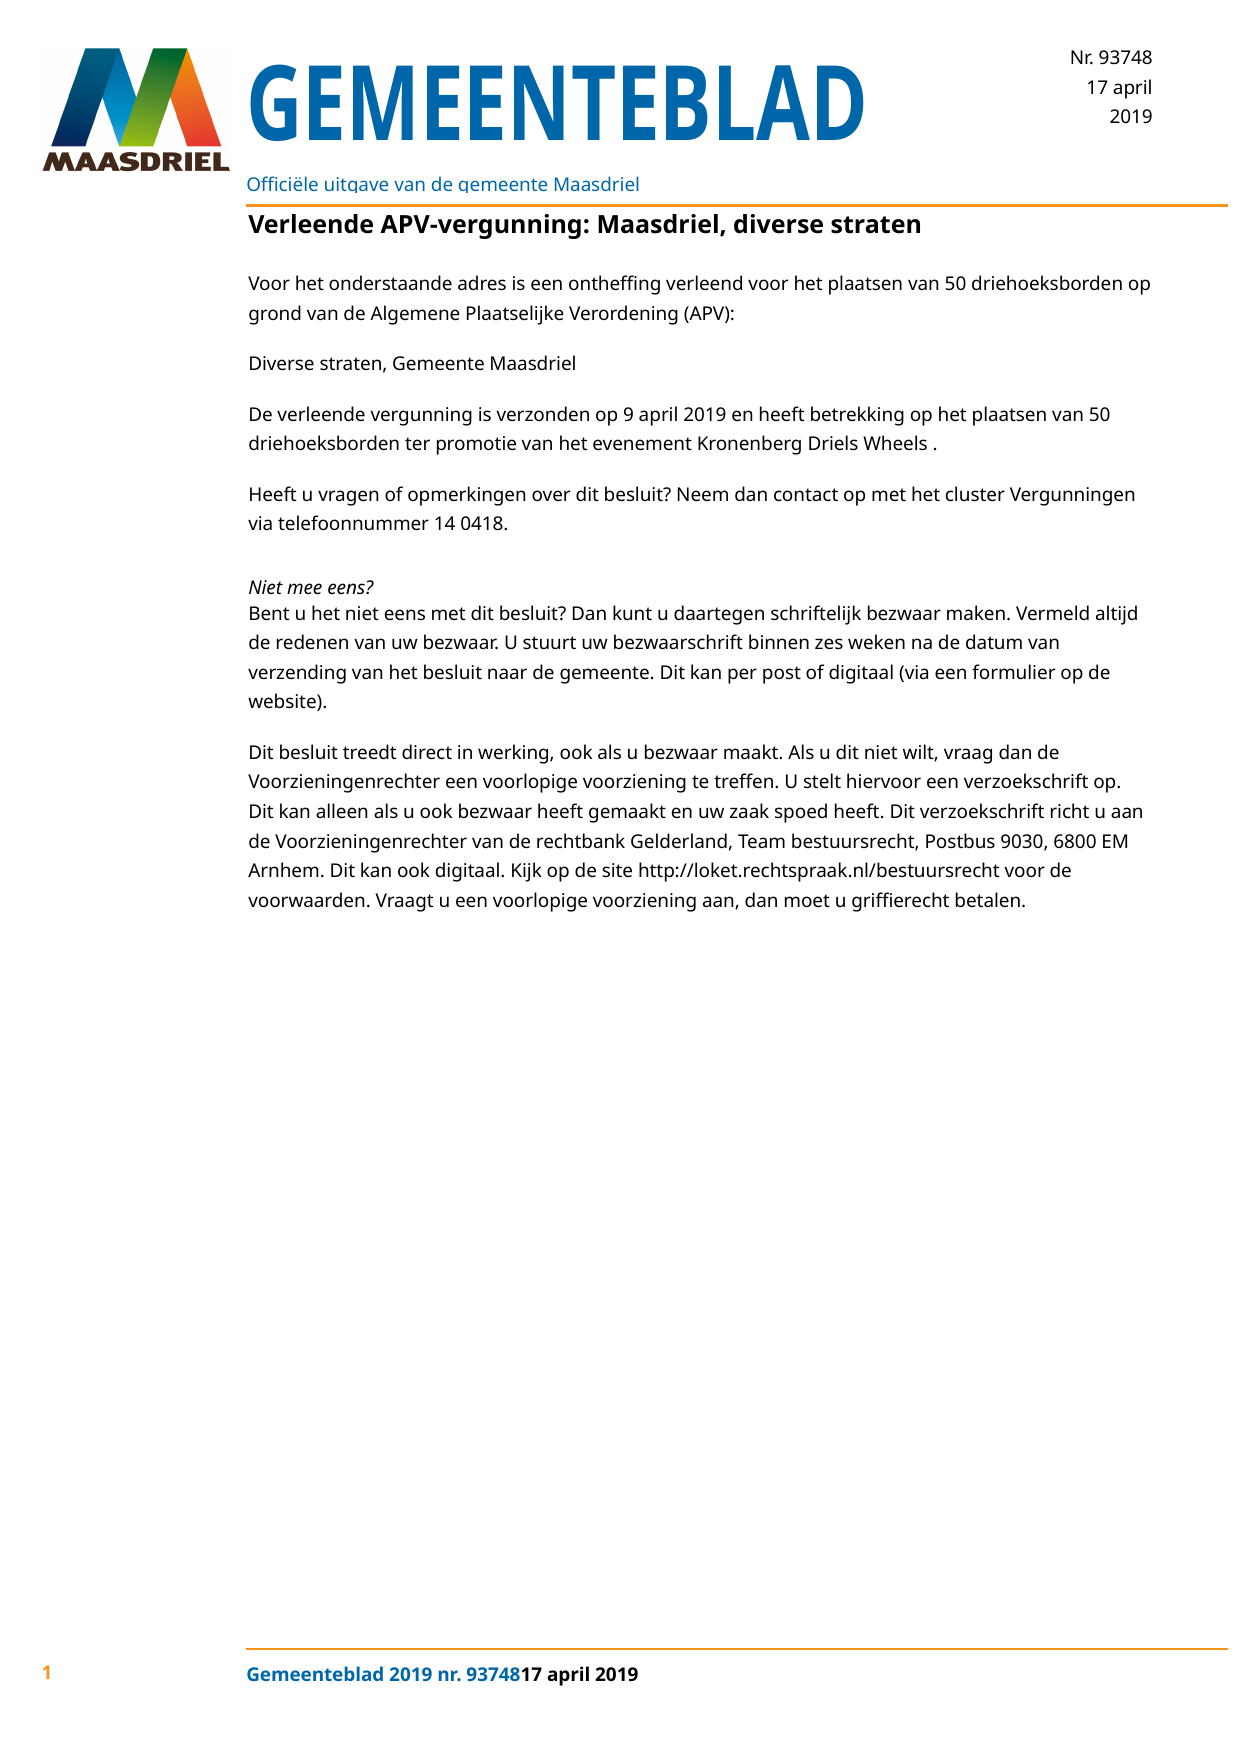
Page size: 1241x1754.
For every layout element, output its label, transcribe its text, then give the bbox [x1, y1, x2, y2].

text Bent u het niet eens met dit besluit? Dan kunt u daartegen schriftelijk bezwaar maken. Vermeld altijd de redenen van uw bezwaar. U stuurt uw bezwaarschrift binnen zes weken na de datum van verzending van het besluit naar de gemeente. Dit kan per post of digitaal (via een formulier op de website). [248, 600, 1152, 714]
text De verleende vergunning is verzonden op 9 april 2019 en heeft betrekking op het plaatsen van 50 driehoeksborden ter promotie van het evenement Kronenberg Driels Wheels . [248, 401, 1152, 456]
text Dit besluit treedt direct in werking, ook als u bezwaar maakt. Als u dit niet wilt, vraag dan de Voorzieningenrechter een voorlopige voorziening te treffen. U stelt hiervoor een verzoekschrift op. Dit kan alleen als u ook bezwaar heeft gemaakt en uw zaak spoed heeft. Dit verzoekschrift richt u aan de Voorzieningenrechter van de rechtbank Gelderland, Team bestuursrecht, Postbus 9030, 6800 EM Arnhem. Dit kan ook digitaal. Kijk op de site http://loket.rechtspraak.nl/bestuursrecht voor de voorwaarden. Vraagt u een voorlopige voorziening aan, dan moet u griffierecht betalen. [248, 739, 1152, 913]
text Voor het onderstaande adres is een ontheffing verleend voor het plaatsen van 50 driehoeksborden op grond van de Algemene Plaatselijke Verordening (APV): [248, 270, 1152, 326]
text Diverse straten, Gemeente Maasdriel [248, 350, 1152, 376]
text Niet mee eens? [248, 574, 1152, 600]
text Verleende APV-vergunning: Maasdriel, diverse straten [248, 207, 1152, 241]
picture [41, 47, 231, 172]
text Heeft u vragen of opmerkingen over dit besluit? Neem dan contact op met het cluster Vergunningen via telefoonnummer 14 0418. [248, 481, 1152, 536]
